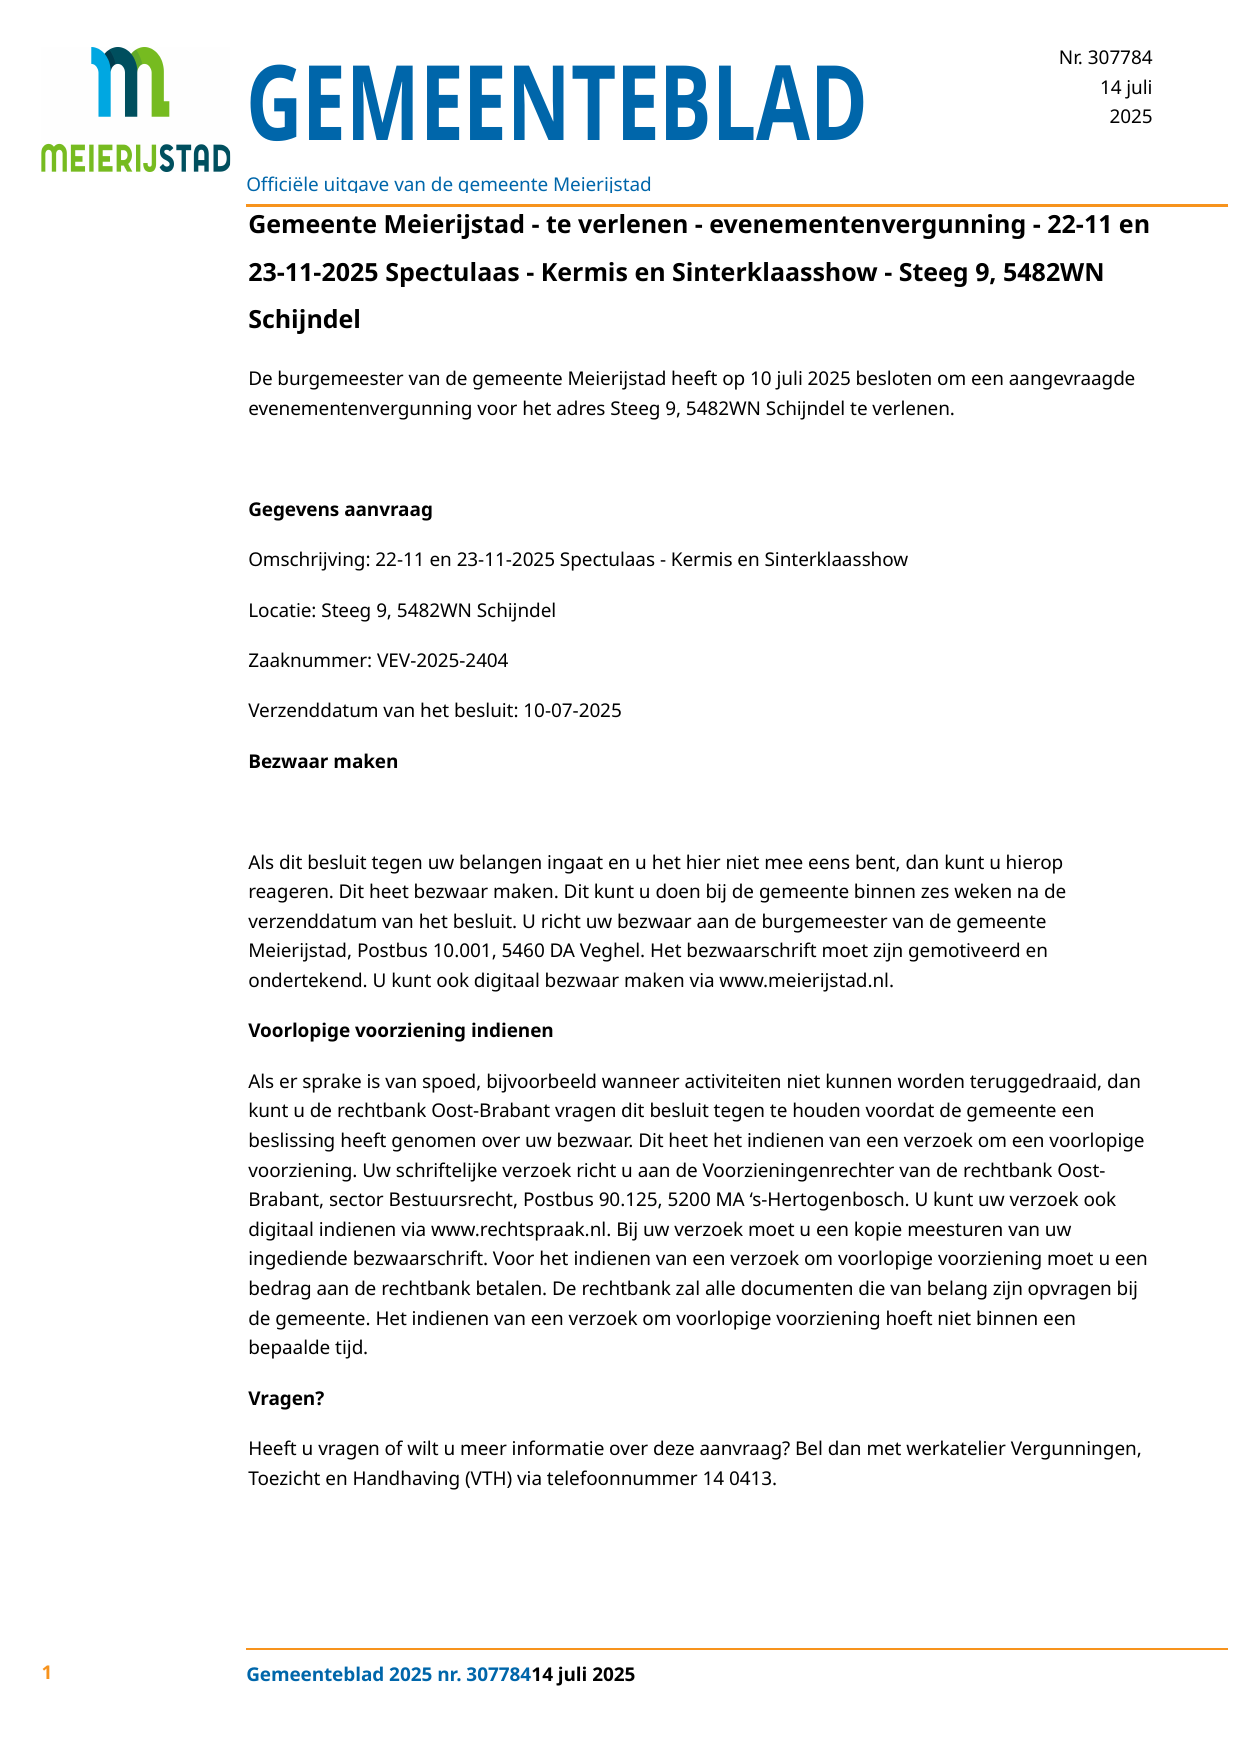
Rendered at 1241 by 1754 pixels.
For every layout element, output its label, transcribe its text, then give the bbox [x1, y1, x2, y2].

picture [41, 47, 231, 172]
text Locatie: Steeg 9, 5482WN Schijndel [248, 597, 1152, 622]
text Gemeente Meierijstad - te verlenen - evenementenvergunning - 22-11 en 23-11-2025 Spectulaas - Kermis en Sinterklaasshow - Steeg 9, 5482WN Schijndel [248, 207, 1152, 336]
text Bezwaar maken [248, 748, 1152, 774]
text Vragen? [248, 1385, 1152, 1410]
text Voorlopige voorziening indienen [248, 1018, 1152, 1043]
text Als dit besluit tegen uw belangen ingaat en u het hier niet mee eens bent, dan kunt u hierop reageren. Dit heet bezwaar maken. Dit kunt u doen bij de gemeente binnen zes weken na de verzenddatum van het besluit. U richt uw bezwaar aan de burgemeester van de gemeente Meierijstad, Postbus 10.001, 5460 DA Veghel. Het bezwaarschrift moet zijn gemotiveerd en ondertekend. U kunt ook digitaal bezwaar maken via www.meierijstad.nl. [248, 849, 1152, 993]
text Omschrijving: 22-11 en 23-11-2025 Spectulaas - Kermis en Sinterklaasshow [248, 546, 1152, 572]
text Gegevens aanvraag [248, 496, 1152, 522]
text Zaaknummer: VEV-2025-2404 [248, 647, 1152, 673]
text Heeft u vragen of wilt u meer informatie over deze aanvraag? Bel dan met werkatelier Vergunningen, Toezicht en Handhaving (VTH) via telefoonnummer 14 0413. [248, 1435, 1152, 1490]
text Verzenddatum van het besluit: 10-07-2025 [248, 698, 1152, 723]
text Als er sprake is van spoed, bijvoorbeeld wanneer activiteiten niet kunnen worden teruggedraaid, dan kunt u de rechtbank Oost-Brabant vragen dit besluit tegen te houden voordat de gemeente een beslissing heeft genomen over uw bezwaar. Dit heet het indienen van een verzoek om een voorlopige voorziening. Uw schriftelijke verzoek richt u aan de Voorzieningenrechter van de rechtbank Oost-Brabant, sector Bestuursrecht, Postbus 90.125, 5200 MA ‘s-Hertogenbosch. U kunt uw verzoek ook digitaal indienen via www.rechtspraak.nl. Bij uw verzoek moet u een kopie meesturen van uw ingediende bezwaarschrift. Voor het indienen van een verzoek om voorlopige voorziening moet u een bedrag aan de rechtbank betalen. De rechtbank zal alle documenten die van belang zijn opvragen bij de gemeente. Het indienen van een verzoek om voorlopige voorziening hoeft niet binnen een bepaalde tijd. [248, 1068, 1152, 1360]
text De burgemeester van de gemeente Meierijstad heeft op 10 juli 2025 besloten om een aangevraagde evenementenvergunning voor het adres Steeg 9, 5482WN Schijndel te verlenen. [248, 366, 1152, 421]
